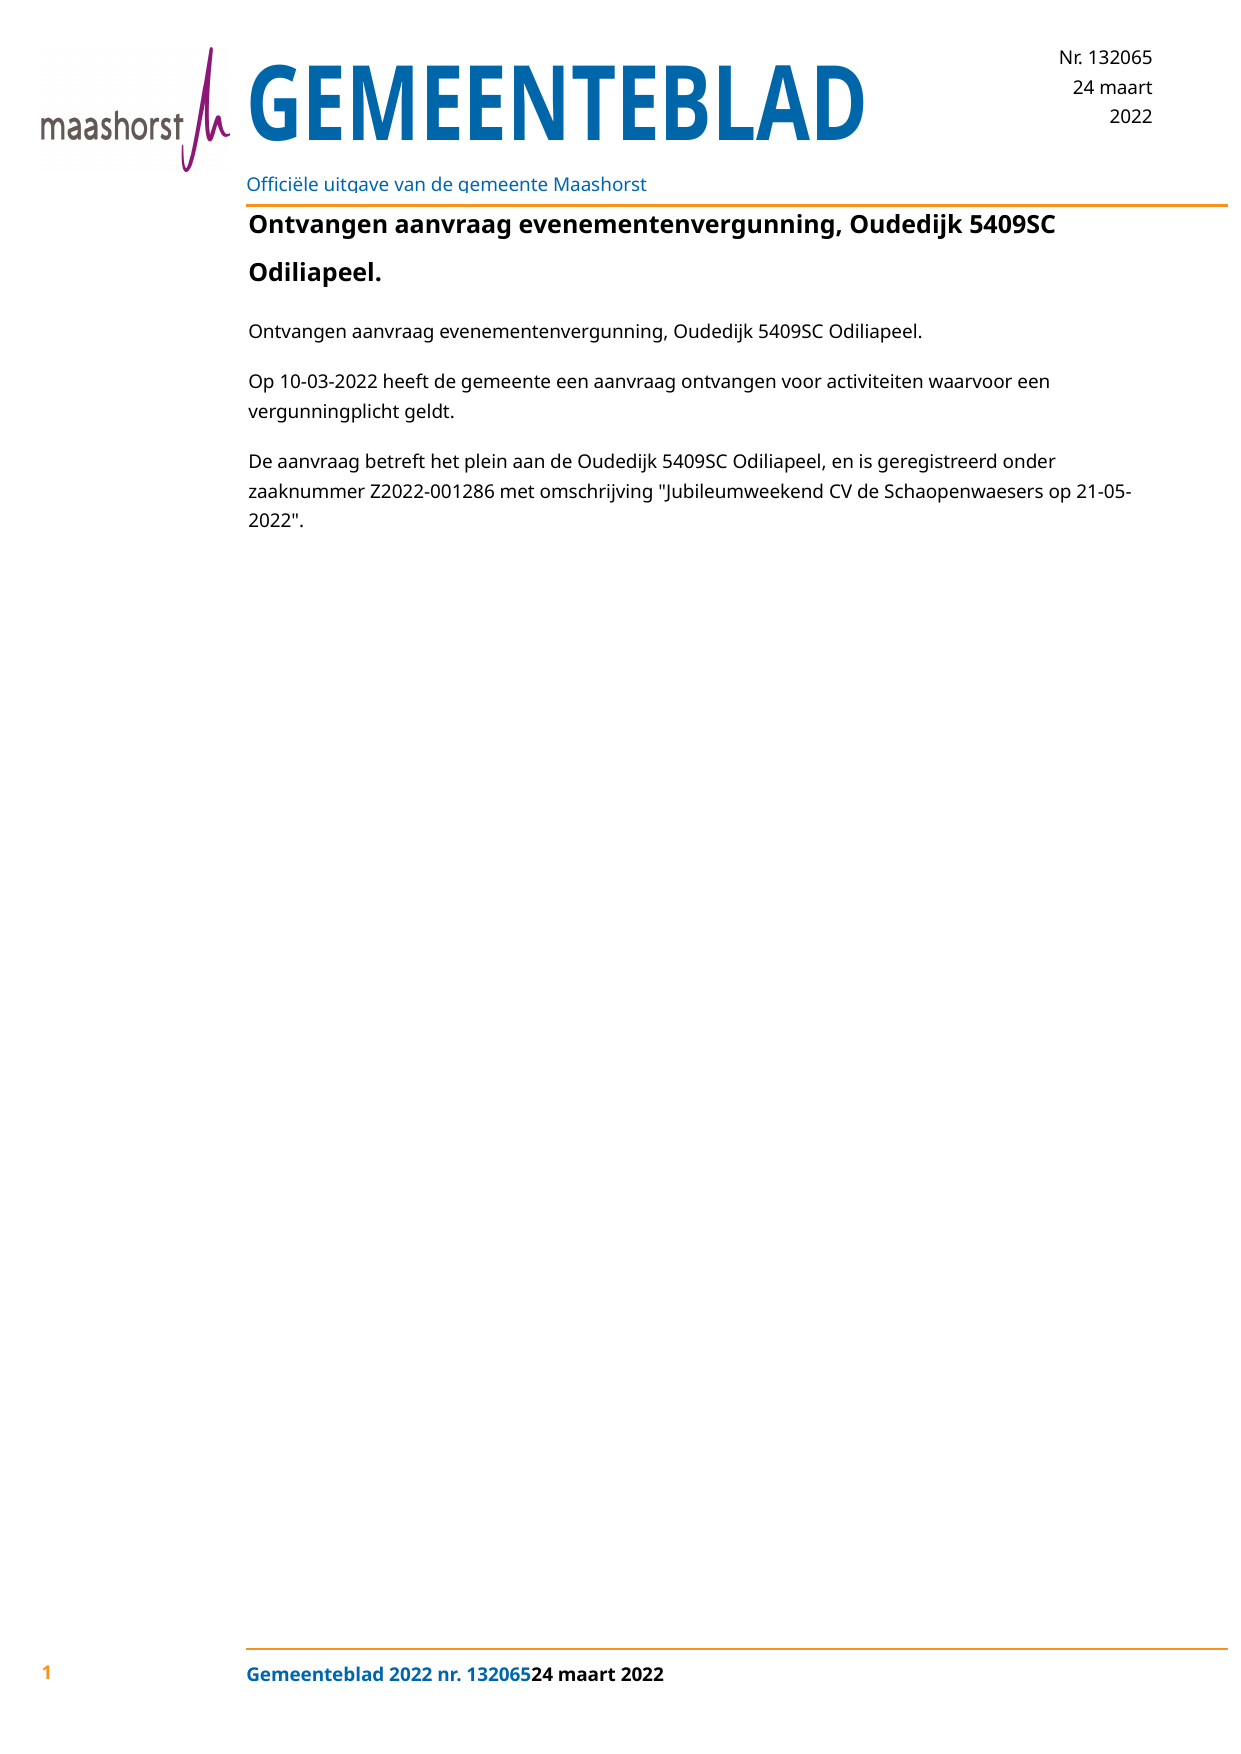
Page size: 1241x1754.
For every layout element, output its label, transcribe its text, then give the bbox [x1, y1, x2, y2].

text Ontvangen aanvraag evenementenvergunning, Oudedijk 5409SC Odiliapeel. [248, 207, 1152, 288]
text Ontvangen aanvraag evenementenvergunning, Oudedijk 5409SC Odiliapeel. [248, 318, 1152, 344]
text Op 10-03-2022 heeft de gemeente een aanvraag ontvangen voor activiteiten waarvoor een vergunningplicht geldt. [248, 368, 1152, 424]
picture [41, 47, 231, 172]
text De aanvraag betreft het plein aan de Oudedijk 5409SC Odiliapeel, en is geregistreerd onder zaaknummer Z2022-001286 met omschrijving "Jubileumweekend CV de Schaopenwaesers op 21-05-2022". [248, 448, 1152, 533]
